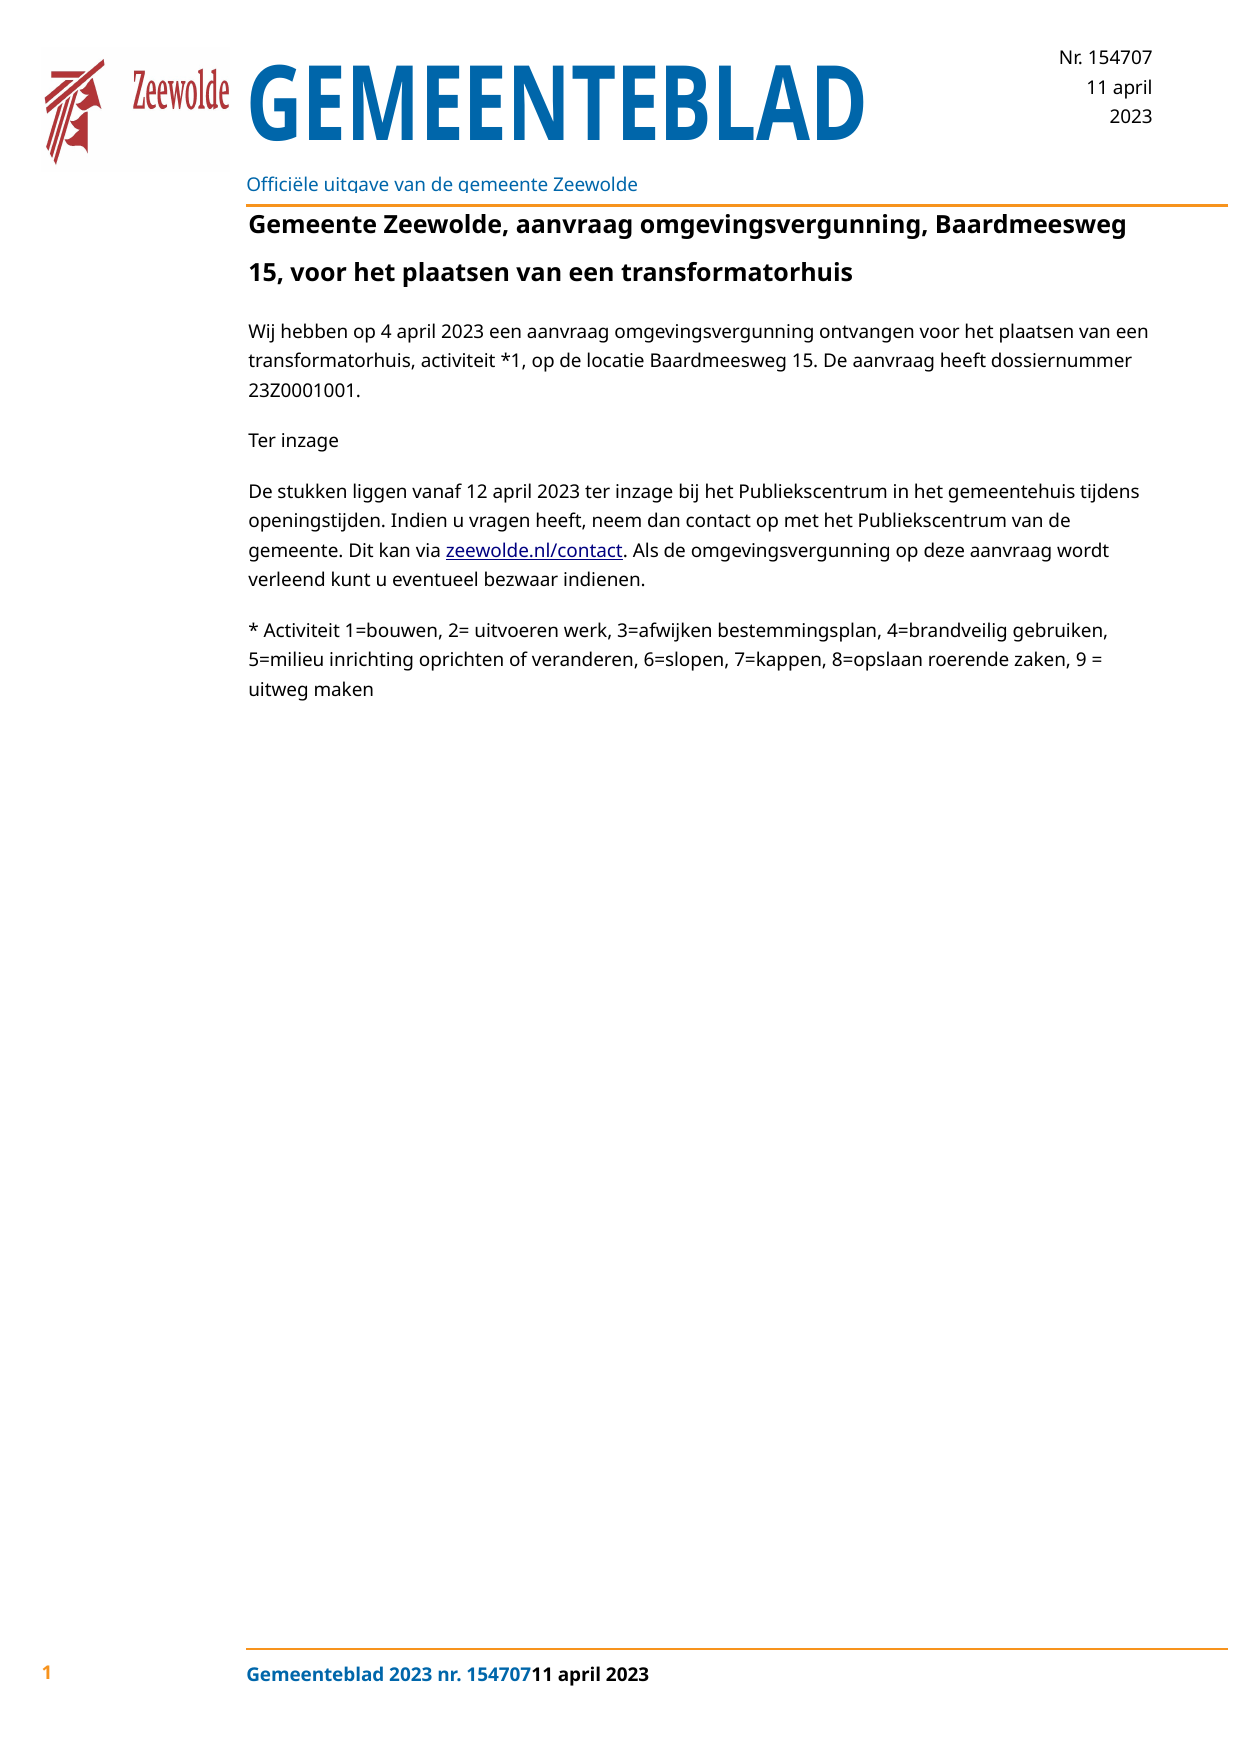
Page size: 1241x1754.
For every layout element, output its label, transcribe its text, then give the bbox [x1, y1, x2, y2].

text De stukken liggen vanaf 12 april 2023 ter inzage bij het Publiekscentrum in het gemeentehuis tijdens openingstijden. Indien u vragen heeft, neem dan contact op met het Publiekscentrum van de gemeente. Dit kan via zeewolde.nl/contact. Als de omgevingsvergunning op deze aanvraag wordt verleend kunt u eventueel bezwaar indienen. [248, 478, 1152, 592]
text Ter inzage [248, 427, 1152, 453]
picture [41, 47, 231, 172]
text Wij hebben op 4 april 2023 een aanvraag omgevingsvergunning ontvangen voor het plaatsen van een transformatorhuis, activiteit *1, op de locatie Baardmeesweg 15. De aanvraag heeft dossiernummer 23Z0001001. [248, 318, 1152, 403]
text Gemeente Zeewolde, aanvraag omgevingsvergunning, Baardmeesweg 15, voor het plaatsen van een transformatorhuis [248, 207, 1152, 288]
text * Activiteit 1=bouwen, 2= uitvoeren werk, 3=afwijken bestemmingsplan, 4=brandveilig gebruiken, 5=milieu inrichting oprichten of veranderen, 6=slopen, 7=kappen, 8=opslaan roerende zaken, 9 = uitweg maken [248, 617, 1152, 702]
